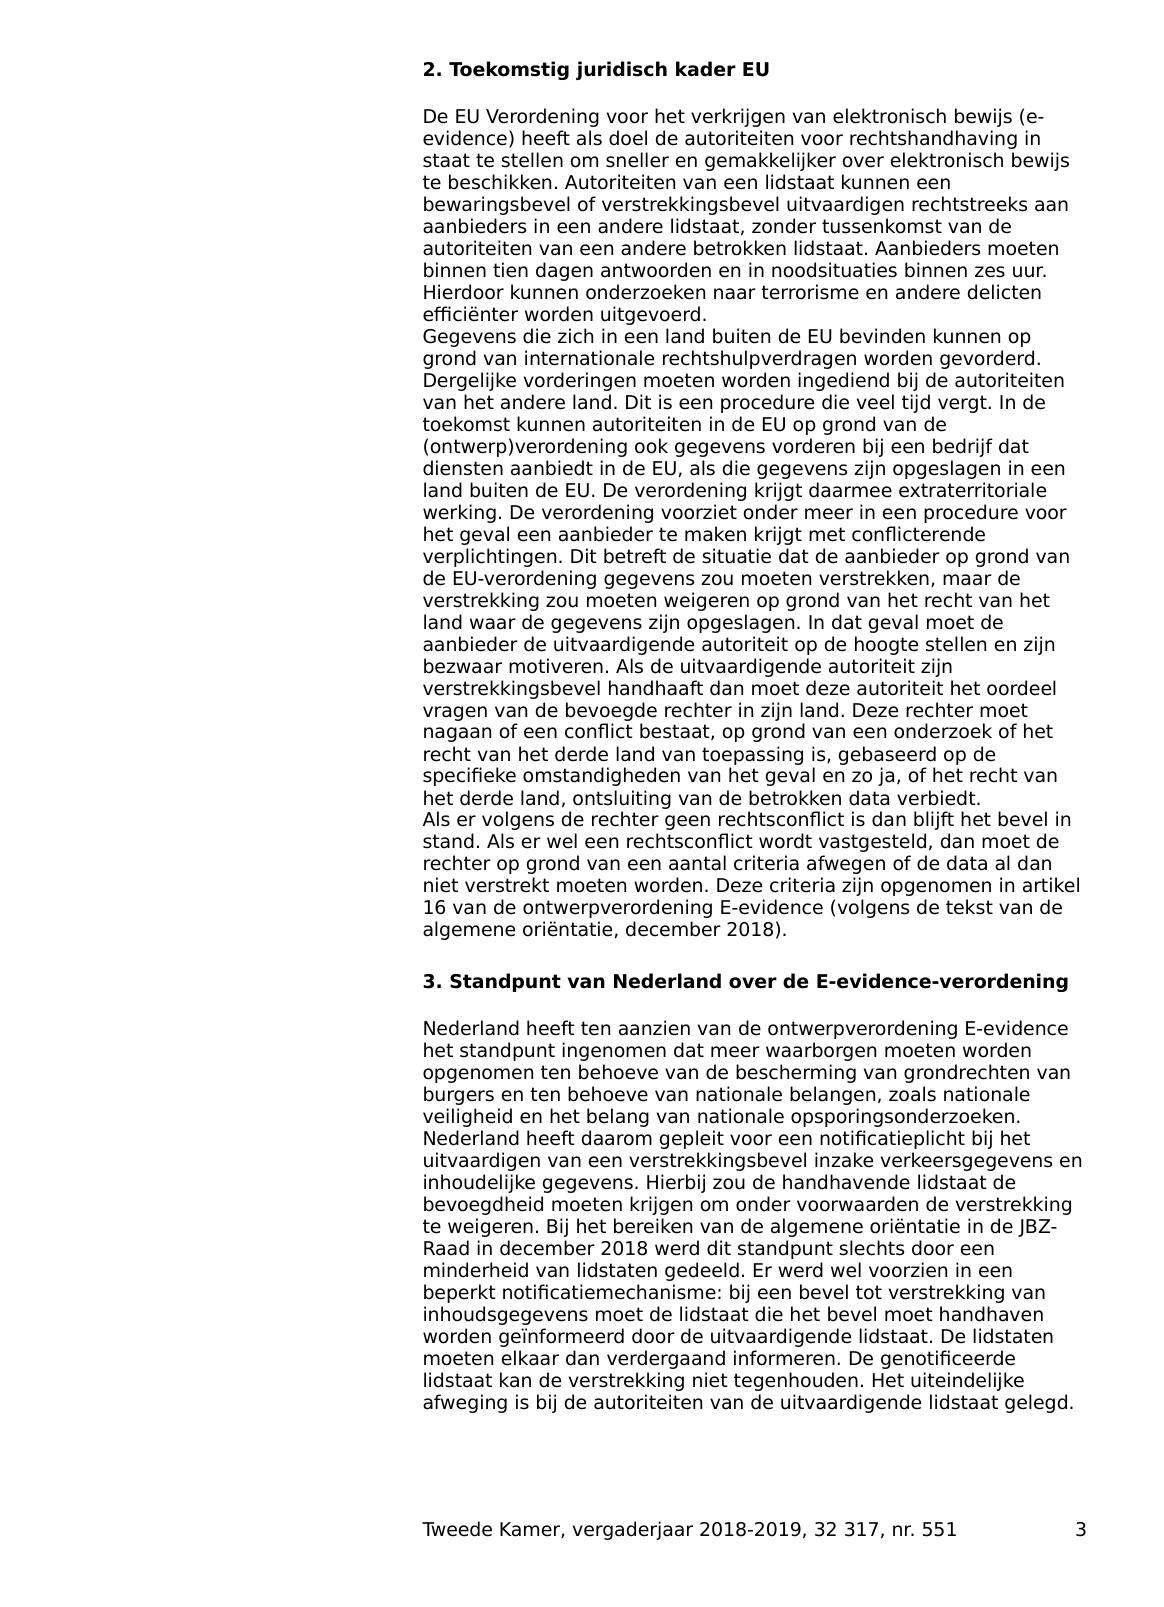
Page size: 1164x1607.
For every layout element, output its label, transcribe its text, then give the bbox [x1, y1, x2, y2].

subtitle 3. Standpunt van Nederland over de E-evidence-verordening [422, 971, 1087, 993]
text Gegevens die zich in een land buiten de EU bevinden kunnen op grond van internationale rechtshulpverdragen worden gevorderd. Dergelijke vorderingen moeten worden ingediend bij de autoriteiten van het andere land. Dit is een procedure die veel tijd vergt. In de toekomst kunnen autoriteiten in de EU op grond van de (ontwerp)verordening ook gegevens vorderen bij een bedrijf dat diensten aanbiedt in de EU, als die gegevens zijn opgeslagen in een land buiten de EU. De verordening krijgt daarmee extraterritoriale werking. De verordening voorziet onder meer in een procedure voor het geval een aanbieder te maken krijgt met conflicterende verplichtingen. Dit betreft de situatie dat de aanbieder op grond van de EU-verordening gegevens zou moeten verstrekken, maar de verstrekking zou moeten weigeren op grond van het recht van het land waar de gegevens zijn opgeslagen. In dat geval moet de aanbieder de uitvaardigende autoriteit op de hoogte stellen en zijn bezwaar motiveren. Als de uitvaardigende autoriteit zijn verstrekkingsbevel handhaaft dan moet deze autoriteit het oordeel vragen van de bevoegde rechter in zijn land. Deze rechter moet nagaan of een conflict bestaat, op grond van een onderzoek of het recht van het derde land van toepassing is, gebaseerd op de specifieke omstandigheden van het geval en zo ja, of het recht van het derde land, ontsluiting van de betrokken data verbiedt. [422, 326, 1087, 809]
text De EU Verordening voor het verkrijgen van elektronisch bewijs (e-evidence) heeft als doel de autoriteiten voor rechtshandhaving in staat te stellen om sneller en gemakkelijker over elektronisch bewijs te beschikken. Autoriteiten van een lidstaat kunnen een bewaringsbevel of verstrekkingsbevel uitvaardigen rechtstreeks aan aanbieders in een andere lidstaat, zonder tussenkomst van de autoriteiten van een andere betrokken lidstaat. Aanbieders moeten binnen tien dagen antwoorden en in noodsituaties binnen zes uur. Hierdoor kunnen onderzoeken naar terrorisme en andere delicten efficiënter worden uitgevoerd. [422, 106, 1087, 326]
text Nederland heeft ten aanzien van de ontwerpverordening E-evidence het standpunt ingenomen dat meer waarborgen moeten worden opgenomen ten behoeve van de bescherming van grondrechten van burgers en ten behoeve van nationale belangen, zoals nationale veiligheid en het belang van nationale opsporingsonderzoeken. Nederland heeft daarom gepleit voor een notificatieplicht bij het uitvaardigen van een verstrekkingsbevel inzake verkeersgegevens en inhoudelijke gegevens. Hierbij zou de handhavende lidstaat de bevoegdheid moeten krijgen om onder voorwaarden de verstrekking te weigeren. Bij het bereiken van de algemene oriëntatie in de JBZ-Raad in december 2018 werd dit standpunt slechts door een minderheid van lidstaten gedeeld. Er werd wel voorzien in een beperkt notificatiemechanisme: bij een bevel tot verstrekking van inhoudsgegevens moet de lidstaat die het bevel moet handhaven worden geïnformeerd door de uitvaardigende lidstaat. De lidstaten moeten elkaar dan verdergaand informeren. De genotificeerde lidstaat kan de verstrekking niet tegenhouden. Het uiteindelijke afweging is bij de autoriteiten van de uitvaardigende lidstaat gelegd. [422, 1018, 1087, 1414]
text Als er volgens de rechter geen rechtsconflict is dan blijft het bevel in stand. Als er wel een rechtsconflict wordt vastgesteld, dan moet de rechter op grond van een aantal criteria afwegen of de data al dan niet verstrekt moeten worden. Deze criteria zijn opgenomen in artikel 16 van de ontwerpverordening E-evidence (volgens de tekst van de algemene oriëntatie, december 2018). [422, 809, 1087, 941]
subtitle 2. Toekomstig juridisch kader EU [422, 59, 1087, 81]
